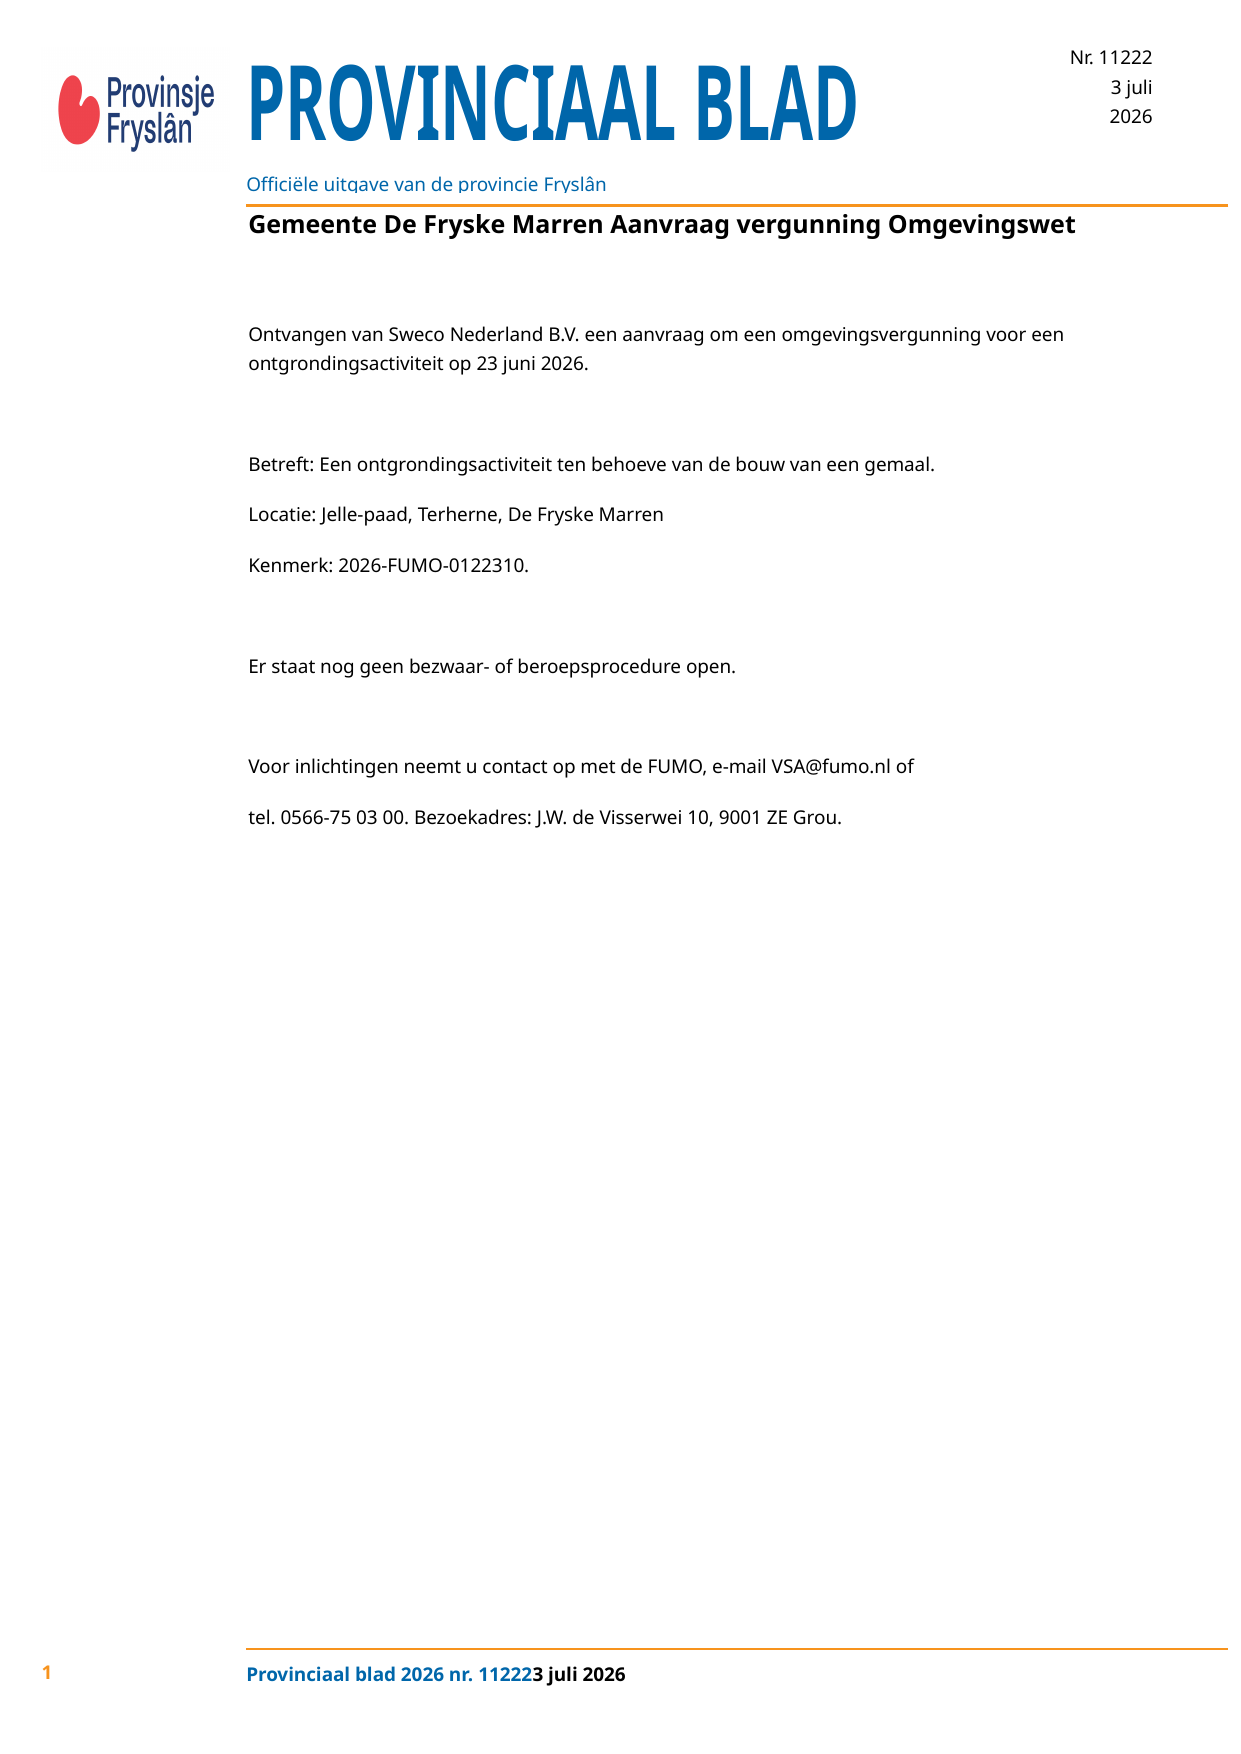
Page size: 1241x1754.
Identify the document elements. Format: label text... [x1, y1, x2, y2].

text Er staat nog geen bezwaar- of beroepsprocedure open. [248, 653, 1152, 678]
text Locatie: Jelle-paad, Terherne, De Fryske Marren [248, 502, 1152, 527]
text Kenmerk: 2026-FUMO-0122310. [248, 552, 1152, 578]
text Voor inlichtingen neemt u contact op met de FUMO, e-mail VSA@fumo.nl of [248, 754, 1152, 779]
text tel. 0566-75 03 00. Bezoekadres: J.W. de Visserwei 10, 9001 ZE Grou. [248, 804, 1152, 830]
text Betreft: Een ontgrondingsactiviteit ten behoeve van de bouw van een gemaal. [248, 451, 1152, 477]
picture [41, 47, 231, 172]
text Gemeente De Fryske Marren Aanvraag vergunning Omgevingswet [248, 207, 1152, 241]
text Ontvangen van Sweco Nederland B.V. een aanvraag om een omgevingsvergunning voor een ontgrondingsactiviteit op 23 juni 2026. [248, 321, 1152, 376]
